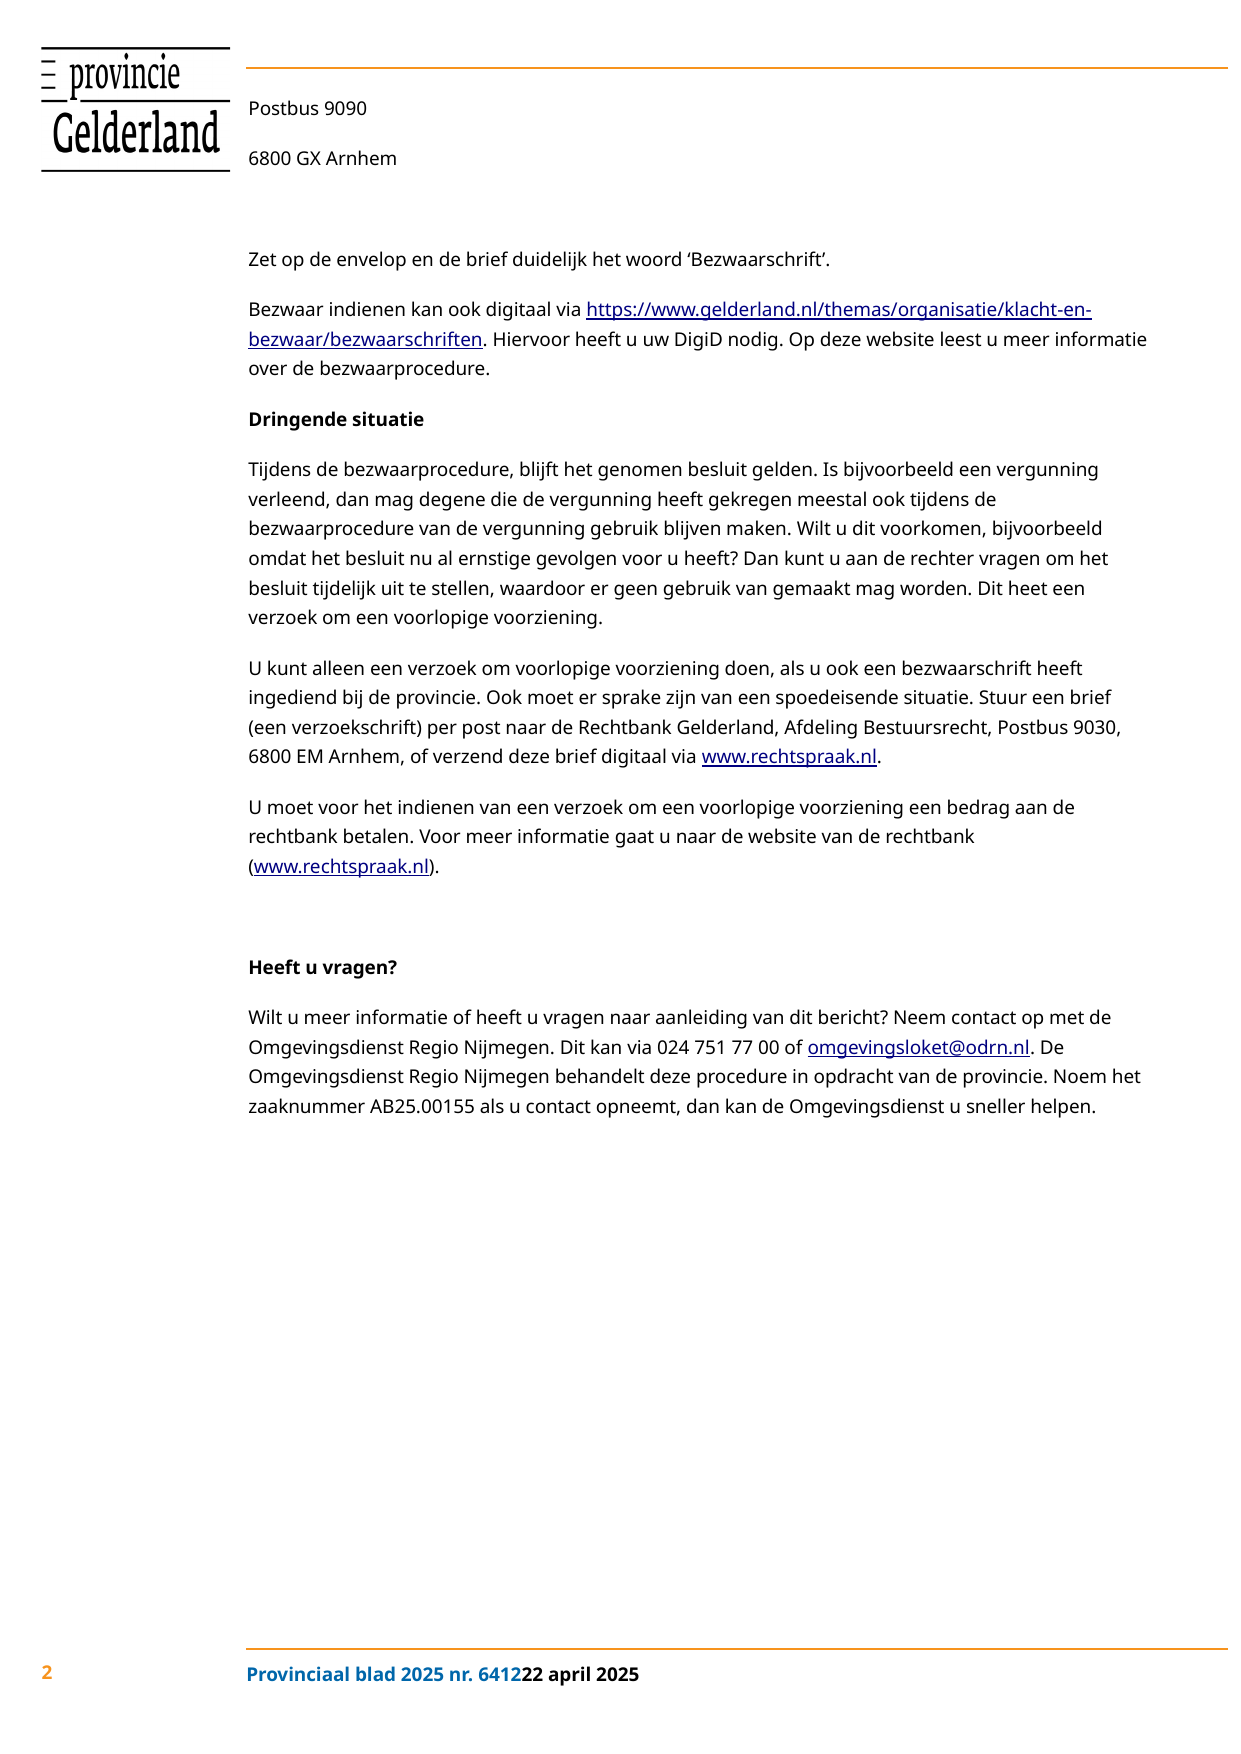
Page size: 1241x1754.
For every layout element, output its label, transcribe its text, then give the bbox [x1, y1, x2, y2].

text Dringende situatie [248, 406, 1152, 432]
text U moet voor het indienen van een verzoek om een voorlopige voorziening een bedrag aan de rechtbank betalen. Voor meer informatie gaat u naar de website van de rechtbank (www.rechtspraak.nl). [248, 794, 1152, 879]
picture [41, 47, 231, 172]
text Postbus 9090 [248, 95, 1152, 121]
text U kunt alleen een verzoek om voorlopige voorziening doen, als u ook een bezwaarschrift heeft ingediend bij de provincie. Ook moet er sprake zijn van een spoedeisende situatie. Stuur een brief (een verzoekschrift) per post naar de Rechtbank Gelderland, Afdeling Bestuursrecht, Postbus 9030, 6800 EM Arnhem, of verzend deze brief digitaal via www.rechtspraak.nl. [248, 655, 1152, 769]
text Tijdens de bezwaarprocedure, blijft het genomen besluit gelden. Is bijvoorbeeld een vergunning verleend, dan mag degene die de vergunning heeft gekregen meestal ook tijdens de bezwaarprocedure van de vergunning gebruik blijven maken. Wilt u dit voorkomen, bijvoorbeeld omdat het besluit nu al ernstige gevolgen voor u heeft? Dan kunt u aan de rechter vragen om het besluit tijdelijk uit te stellen, waardoor er geen gebruik van gemaakt mag worden. Dit heet een verzoek om een voorlopige voorziening. [248, 456, 1152, 630]
text Bezwaar indienen kan ook digitaal via https://www.gelderland.nl/themas/organisatie/klacht-en-bezwaar/bezwaarschriften. Hiervoor heeft u uw DigiD nodig. Op deze website leest u meer informatie over de bezwaarprocedure. [248, 296, 1152, 381]
text Zet op de envelop en de brief duidelijk het woord ‘Bezwaarschrift’. [248, 246, 1152, 272]
text Heeft u vragen? [248, 954, 1152, 980]
text Wilt u meer informatie of heeft u vragen naar aanleiding van dit bericht? Neem contact op met de Omgevingsdienst Regio Nijmegen. Dit kan via 024 751 77 00 of omgevingsloket@odrn.nl. De Omgevingsdienst Regio Nijmegen behandelt deze procedure in opdracht van de provincie. Noem het zaaknummer AB25.00155 als u contact opneemt, dan kan de Omgevingsdienst u sneller helpen. [248, 1004, 1152, 1119]
text 6800 GX Arnhem [248, 145, 1152, 171]
